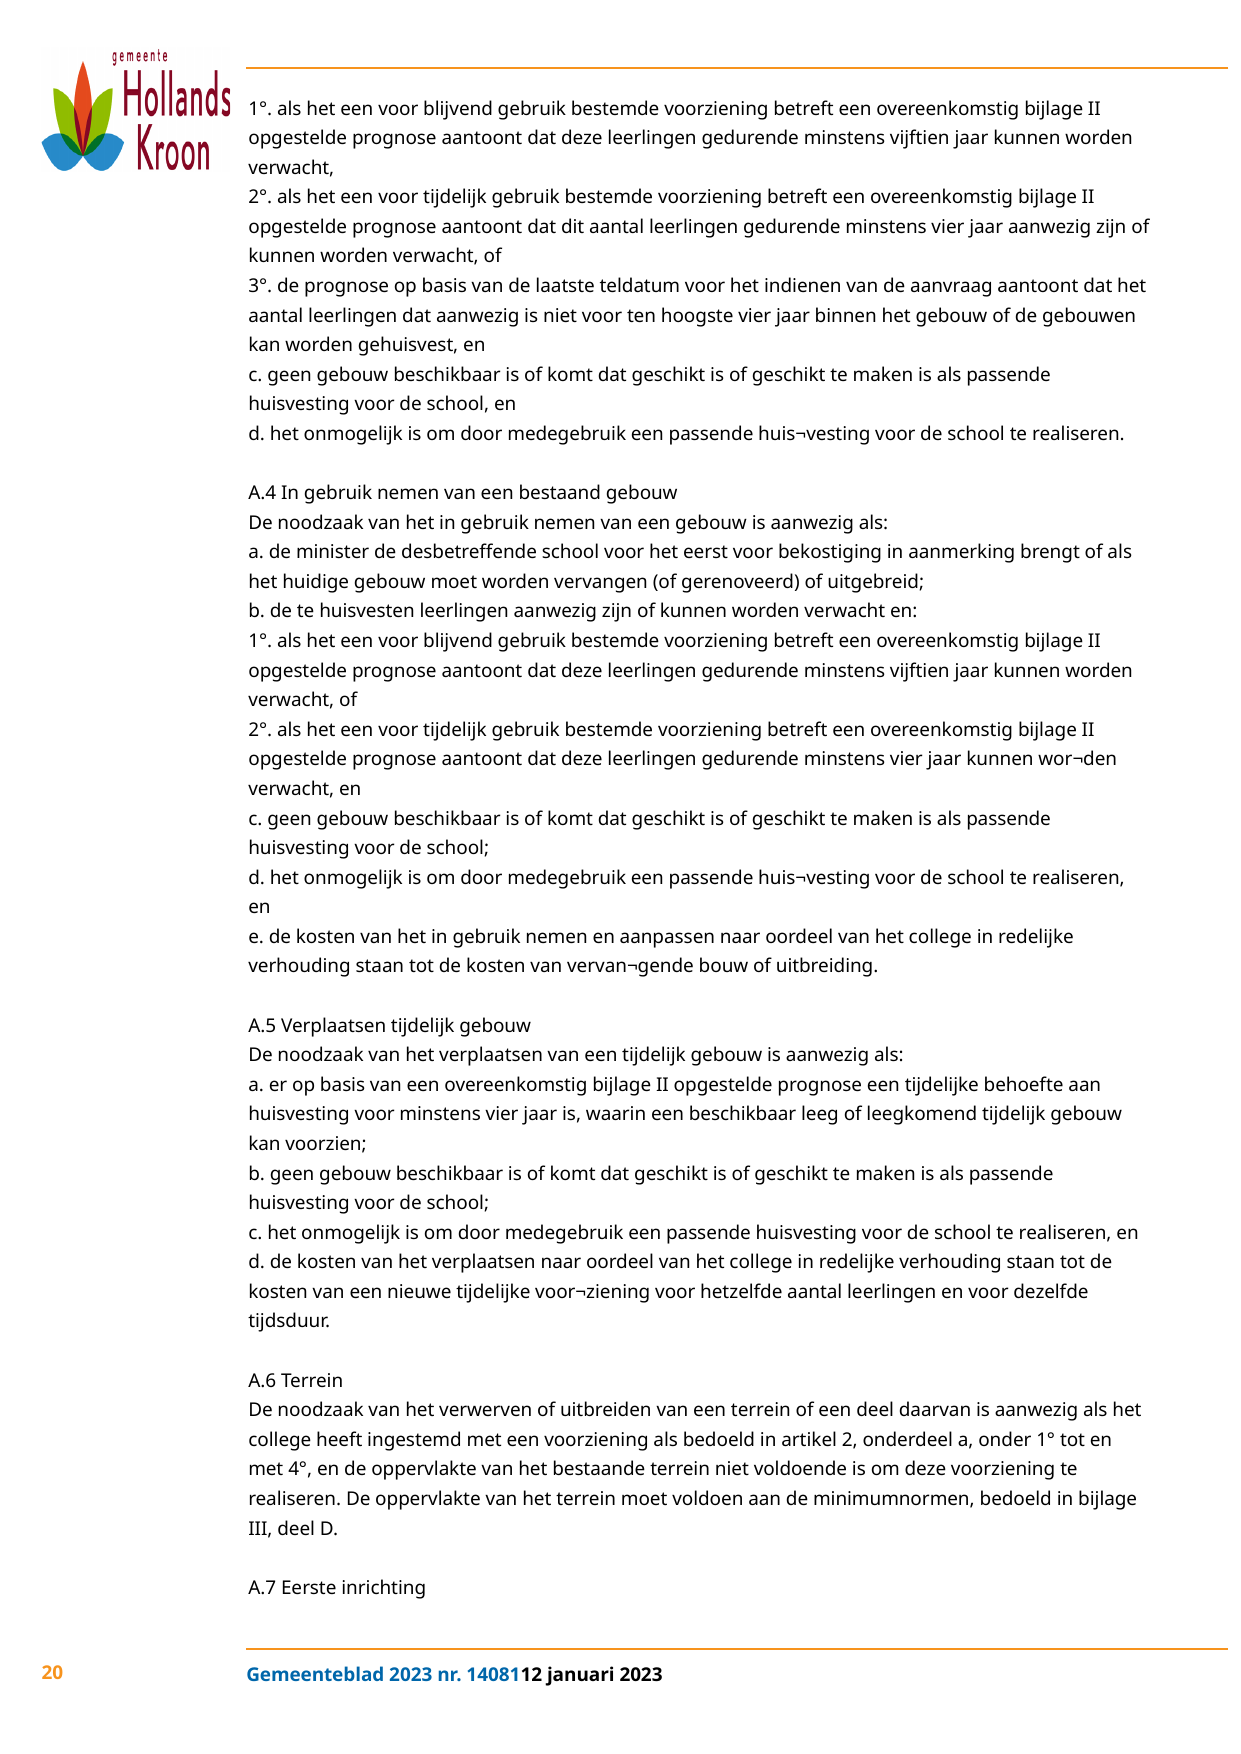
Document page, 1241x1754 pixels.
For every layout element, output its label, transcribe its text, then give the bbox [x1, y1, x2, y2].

text 2°. als het een voor tijdelijk gebruik bestemde voorziening betreft een overeenkomstig bijlage II opgestelde prognose aantoont dat dit aantal leerlingen gedurende minstens vier jaar aanwezig zijn of kunnen worden verwacht, of [248, 183, 1152, 268]
text 1°. als het een voor blijvend gebruik bestemde voorziening betreft een overeenkomstig bijlage II opgestelde prognose aantoont dat deze leerlingen gedurende minstens vijftien jaar kunnen worden verwacht, [248, 95, 1152, 180]
text A.6 Terrein [248, 1367, 1152, 1393]
text c. het onmogelijk is om door medegebruik een passende huisvesting voor de school te realiseren, en [248, 1219, 1152, 1245]
text b. geen gebouw beschikbaar is of komt dat geschikt is of geschikt te maken is als passende huisvesting voor de school; [248, 1160, 1152, 1215]
text 2°. als het een voor tijdelijk gebruik bestemde voorziening betreft een overeenkomstig bijlage II opgestelde prognose aantoont dat deze leerlingen gedurende minstens vier jaar kunnen wor¬den verwacht, en [248, 716, 1152, 801]
text d. het onmogelijk is om door medegebruik een passende huis¬vesting voor de school te realiseren. [248, 420, 1152, 446]
text c. geen gebouw beschikbaar is of komt dat geschikt is of geschikt te maken is als passende huisvesting voor de school, en [248, 361, 1152, 416]
text d. het onmogelijk is om door medegebruik een passende huis¬vesting voor de school te realiseren, en [248, 864, 1152, 919]
text b. de te huisvesten leerlingen aanwezig zijn of kunnen worden verwacht en: [248, 598, 1152, 623]
text e. de kosten van het in gebruik nemen en aanpassen naar oordeel van het college in redelijke verhouding staan tot de kosten van vervan¬gende bouw of uitbreiding. [248, 923, 1152, 978]
picture [41, 47, 231, 172]
text 3°. de prognose op basis van de laatste teldatum voor het indienen van de aanvraag aantoont dat het aantal leerlingen dat aanwezig is niet voor ten hoogste vier jaar binnen het gebouw of de gebouwen kan worden gehuisvest, en [248, 272, 1152, 357]
text c. geen gebouw beschikbaar is of komt dat geschikt is of geschikt te maken is als passende huisvesting voor de school; [248, 805, 1152, 860]
text 1°. als het een voor blijvend gebruik bestemde voorziening betreft een overeenkomstig bijlage II opgestelde prognose aantoont dat deze leerlingen gedurende minstens vijftien jaar kunnen worden verwacht, of [248, 627, 1152, 712]
text a. de minister de desbetreffende school voor het eerst voor bekostiging in aanmerking brengt of als het huidige gebouw moet worden vervangen (of gerenoveerd) of uitgebreid; [248, 538, 1152, 594]
text A.4 In gebruik nemen van een bestaand gebouw [248, 479, 1152, 505]
text De noodzaak van het verwerven of uitbreiden van een terrein of een deel daarvan is aanwezig als het college heeft ingestemd met een voorziening als bedoeld in artikel 2, onderdeel a, onder 1° tot en met 4°, en de oppervlakte van het bestaande terrein niet voldoende is om deze voorziening te realiseren. De oppervlakte van het terrein moet voldoen aan de minimumnormen, bedoeld in bijlage III, deel D. [248, 1396, 1152, 1541]
text A.7 Eerste inrichting [248, 1574, 1152, 1600]
text De noodzaak van het in gebruik nemen van een gebouw is aanwezig als: [248, 509, 1152, 535]
text De noodzaak van het verplaatsen van een tijdelijk gebouw is aanwezig als: [248, 1041, 1152, 1067]
text d. de kosten van het verplaatsen naar oordeel van het college in redelijke verhouding staan tot de kosten van een nieuwe tijdelijke voor¬ziening voor hetzelfde aantal leerlingen en voor dezelfde tijdsduur. [248, 1248, 1152, 1333]
text A.5 Verplaatsen tijdelijk gebouw [248, 1012, 1152, 1038]
text a. er op basis van een overeenkomstig bijlage II opgestelde prognose een tijdelijke behoefte aan huisvesting voor minstens vier jaar is, waarin een beschikbaar leeg of leegkomend tijdelijk gebouw kan voorzien; [248, 1071, 1152, 1156]
